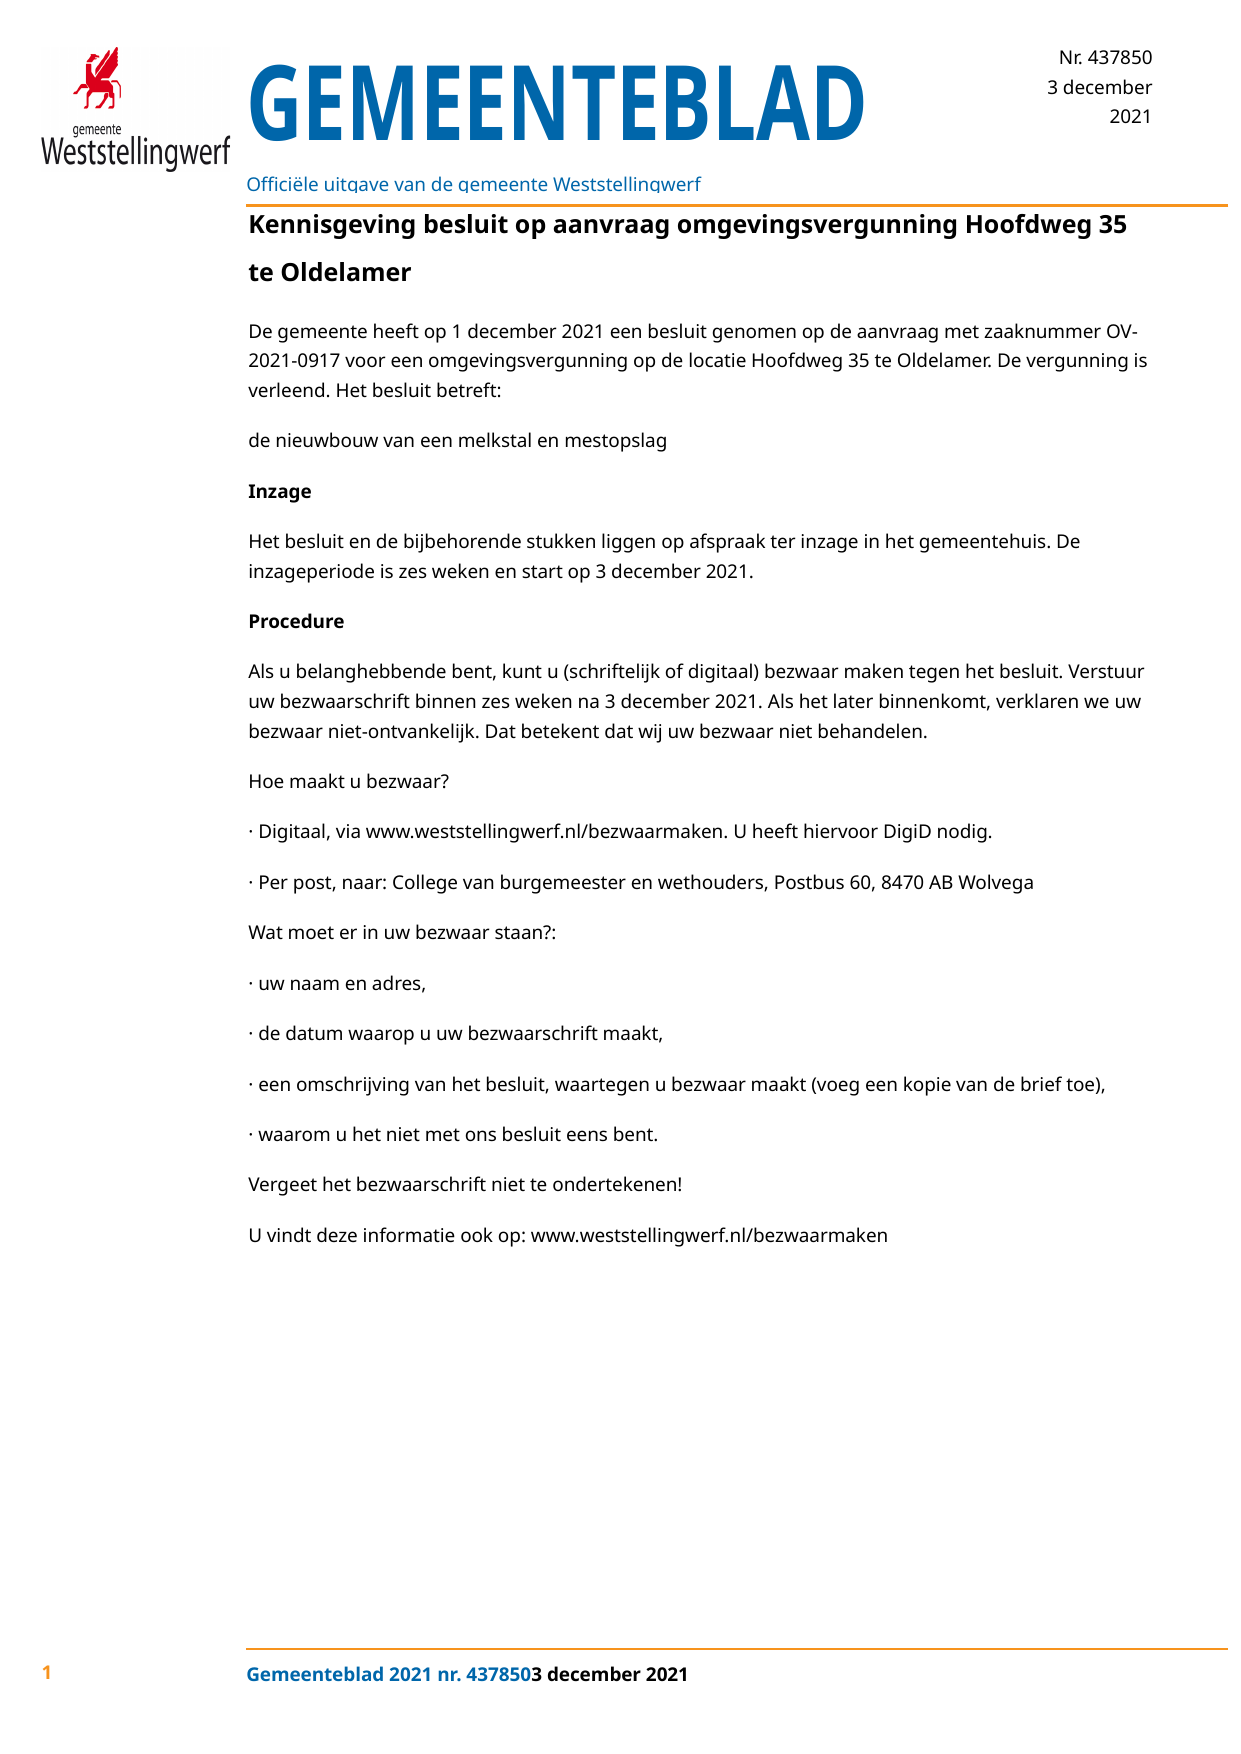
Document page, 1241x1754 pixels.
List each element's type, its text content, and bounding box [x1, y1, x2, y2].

text · uw naam en adres, [248, 970, 1152, 996]
text · Per post, naar: College van burgemeester en wethouders, Postbus 60, 8470 AB Wolvega [248, 869, 1152, 895]
text Vergeet het bezwaarschrift niet te ondertekenen! [248, 1172, 1152, 1197]
text · een omschrijving van het besluit, waartegen u bezwaar maakt (voeg een kopie van de brief toe), [248, 1071, 1152, 1097]
text · de datum waarop u uw bezwaarschrift maakt, [248, 1020, 1152, 1046]
text Procedure [248, 608, 1152, 634]
text Hoe maakt u bezwaar? [248, 768, 1152, 794]
text Het besluit en de bijbehorende stukken liggen op afspraak ter inzage in het gemeentehuis. De inzageperiode is zes weken en start op 3 december 2021. [248, 528, 1152, 584]
text De gemeente heeft op 1 december 2021 een besluit genomen op de aanvraag met zaaknummer OV-2021-0917 voor een omgevingsvergunning op de locatie Hoofdweg 35 te Oldelamer. De vergunning is verleend. Het besluit betreft: [248, 318, 1152, 403]
text U vindt deze informatie ook op: www.weststellingwerf.nl/bezwaarmaken [248, 1222, 1152, 1248]
text Wat moet er in uw bezwaar staan?: [248, 919, 1152, 945]
text Inzage [248, 478, 1152, 504]
text Kennisgeving besluit op aanvraag omgevingsvergunning Hoofdweg 35 te Oldelamer [248, 207, 1152, 288]
text de nieuwbouw van een melkstal en mestopslag [248, 427, 1152, 453]
text · Digitaal, via www.weststellingwerf.nl/bezwaarmaken. U heeft hiervoor DigiD nodig. [248, 819, 1152, 844]
text · waarom u het niet met ons besluit eens bent. [248, 1121, 1152, 1147]
text Als u belanghebbende bent, kunt u (schriftelijk of digitaal) bezwaar maken tegen het besluit. Verstuur uw bezwaarschrift binnen zes weken na 3 december 2021. Als het later binnenkomt, verklaren we uw bezwaar niet-ontvankelijk. Dat betekent dat wij uw bezwaar niet behandelen. [248, 659, 1152, 744]
picture [41, 47, 231, 172]
